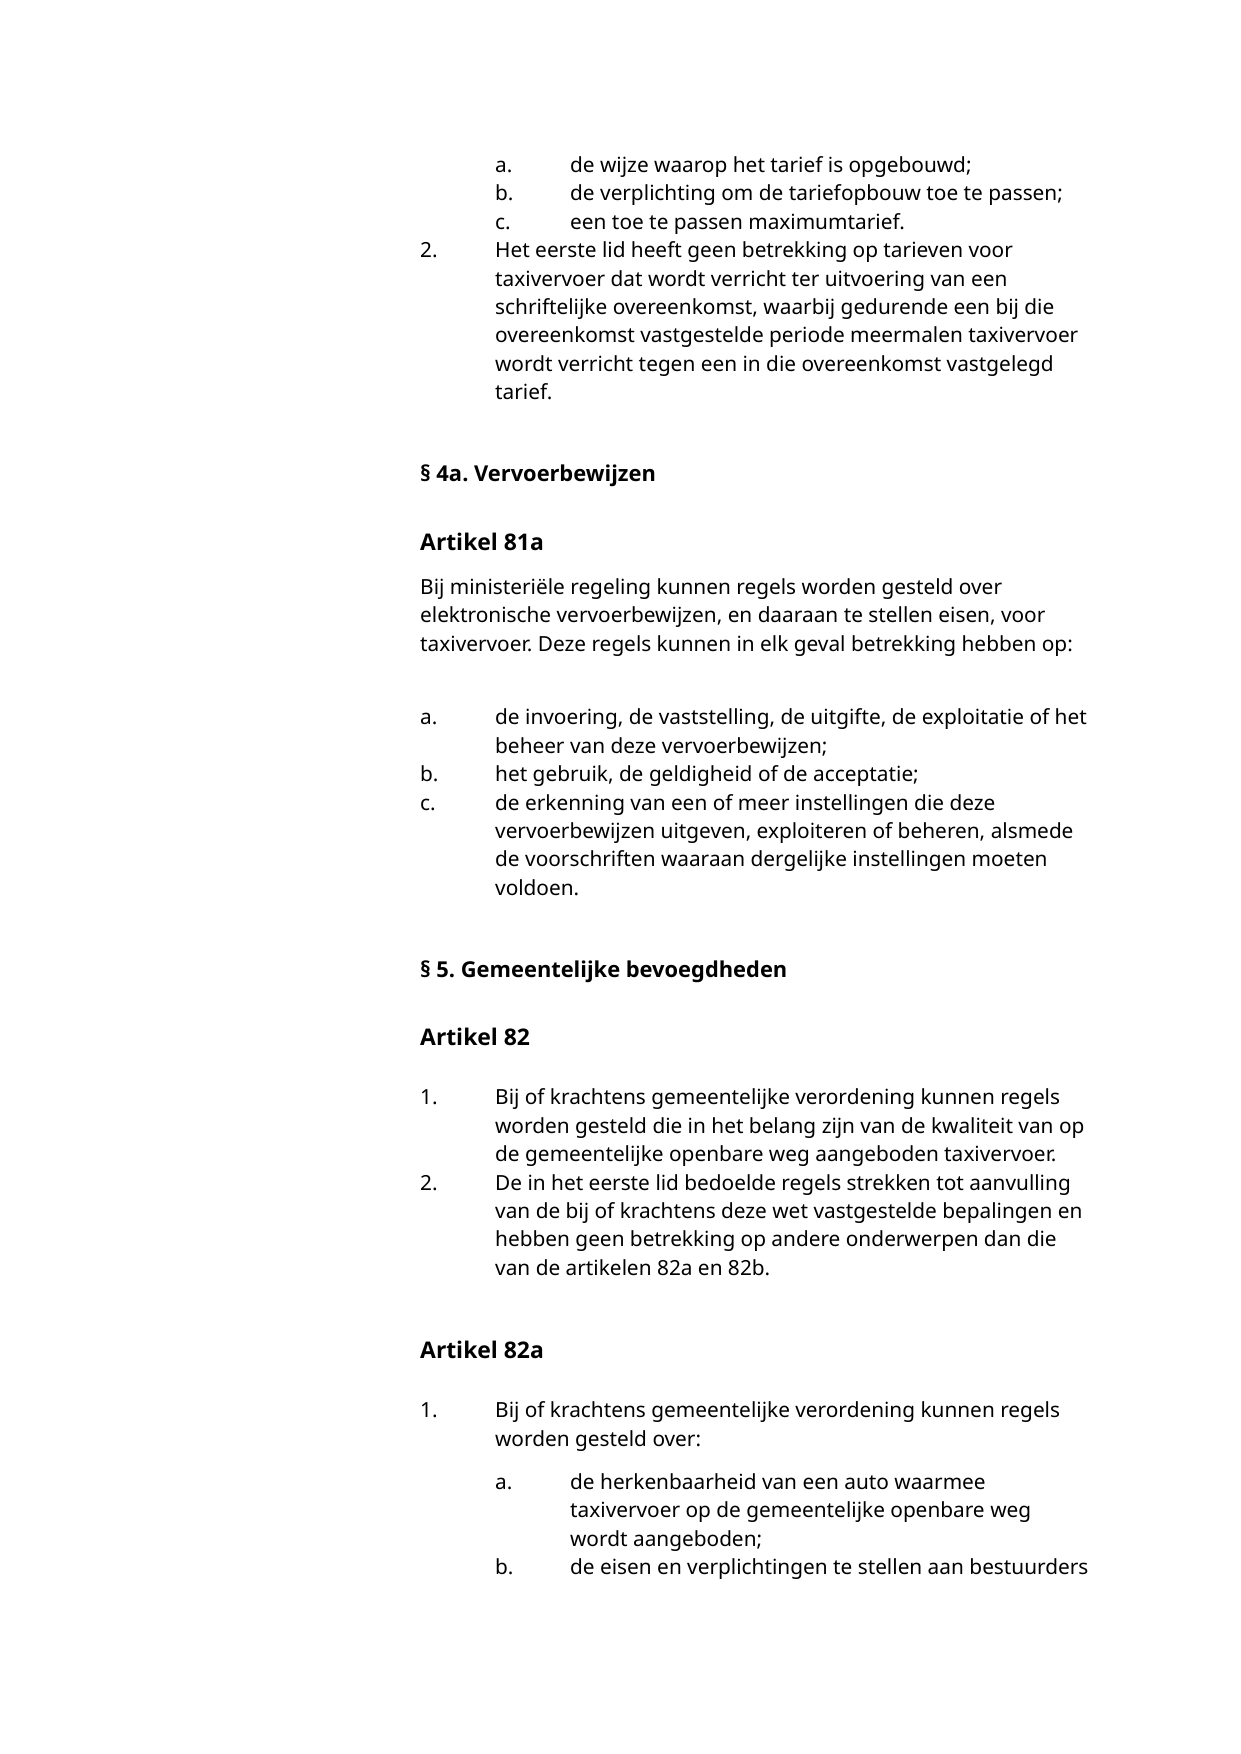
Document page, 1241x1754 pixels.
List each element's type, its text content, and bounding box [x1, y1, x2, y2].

list de wijze waarop het tarief is opgebouwd; [495, 150, 1090, 178]
list de verplichting om de tariefopbouw toe te passen; [495, 178, 1090, 207]
list een toe te passen maximumtarief. [495, 207, 1090, 235]
list het gebruik, de geldigheid of de acceptatie; [420, 759, 1090, 788]
list Bij of krachtens gemeentelijke verordening kunnen regels worden gesteld die in het belang zijn van de kwaliteit van op de gemeentelijke openbare weg aangeboden taxivervoer. [420, 1082, 1090, 1168]
subtitle Artikel 82a [420, 1334, 1090, 1365]
list de erkenning van een of meer instellingen die deze vervoerbewijzen uitgeven, exploiteren of beheren, alsmede de voorschriften waaraan dergelijke instellingen moeten voldoen. [420, 788, 1090, 901]
text Bij ministeriële regeling kunnen regels worden gesteld over elektronische vervoerbewijzen, en daaraan te stellen eisen, voor taxivervoer. Deze regels kunnen in elk geval betrekking hebben op: [420, 572, 1090, 657]
list De in het eerste lid bedoelde regels strekken tot aanvulling van de bij of krachtens deze wet vastgestelde bepalingen en hebben geen betrekking op andere onderwerpen dan die van de artikelen 82a en 82b. [420, 1168, 1090, 1281]
list de invoering, de vaststelling, de uitgifte, de exploitatie of het beheer van deze vervoerbewijzen; [420, 702, 1090, 759]
list Bij of krachtens gemeentelijke verordening kunnen regels worden gesteld over: [420, 1395, 1090, 1452]
list Het eerste lid heeft geen betrekking op tarieven voor taxivervoer dat wordt verricht ter uitvoering van een schriftelijke overeenkomst, waarbij gedurende een bij die overeenkomst vastgestelde periode meermalen taxivervoer wordt verricht tegen een in die overeenkomst vastgelegd tarief. [420, 235, 1090, 406]
subtitle § 5. Gemeentelijke bevoegdheden [420, 954, 1090, 984]
subtitle Artikel 81a [420, 526, 1090, 557]
list de eisen en verplichtingen te stellen aan bestuurders [495, 1552, 1090, 1581]
subtitle Artikel 82 [420, 1021, 1090, 1052]
list de herkenbaarheid van een auto waarmee taxivervoer op de gemeentelijke openbare weg wordt aangeboden; [495, 1467, 1090, 1552]
subtitle § 4a. Vervoerbewijzen [420, 458, 1090, 488]
